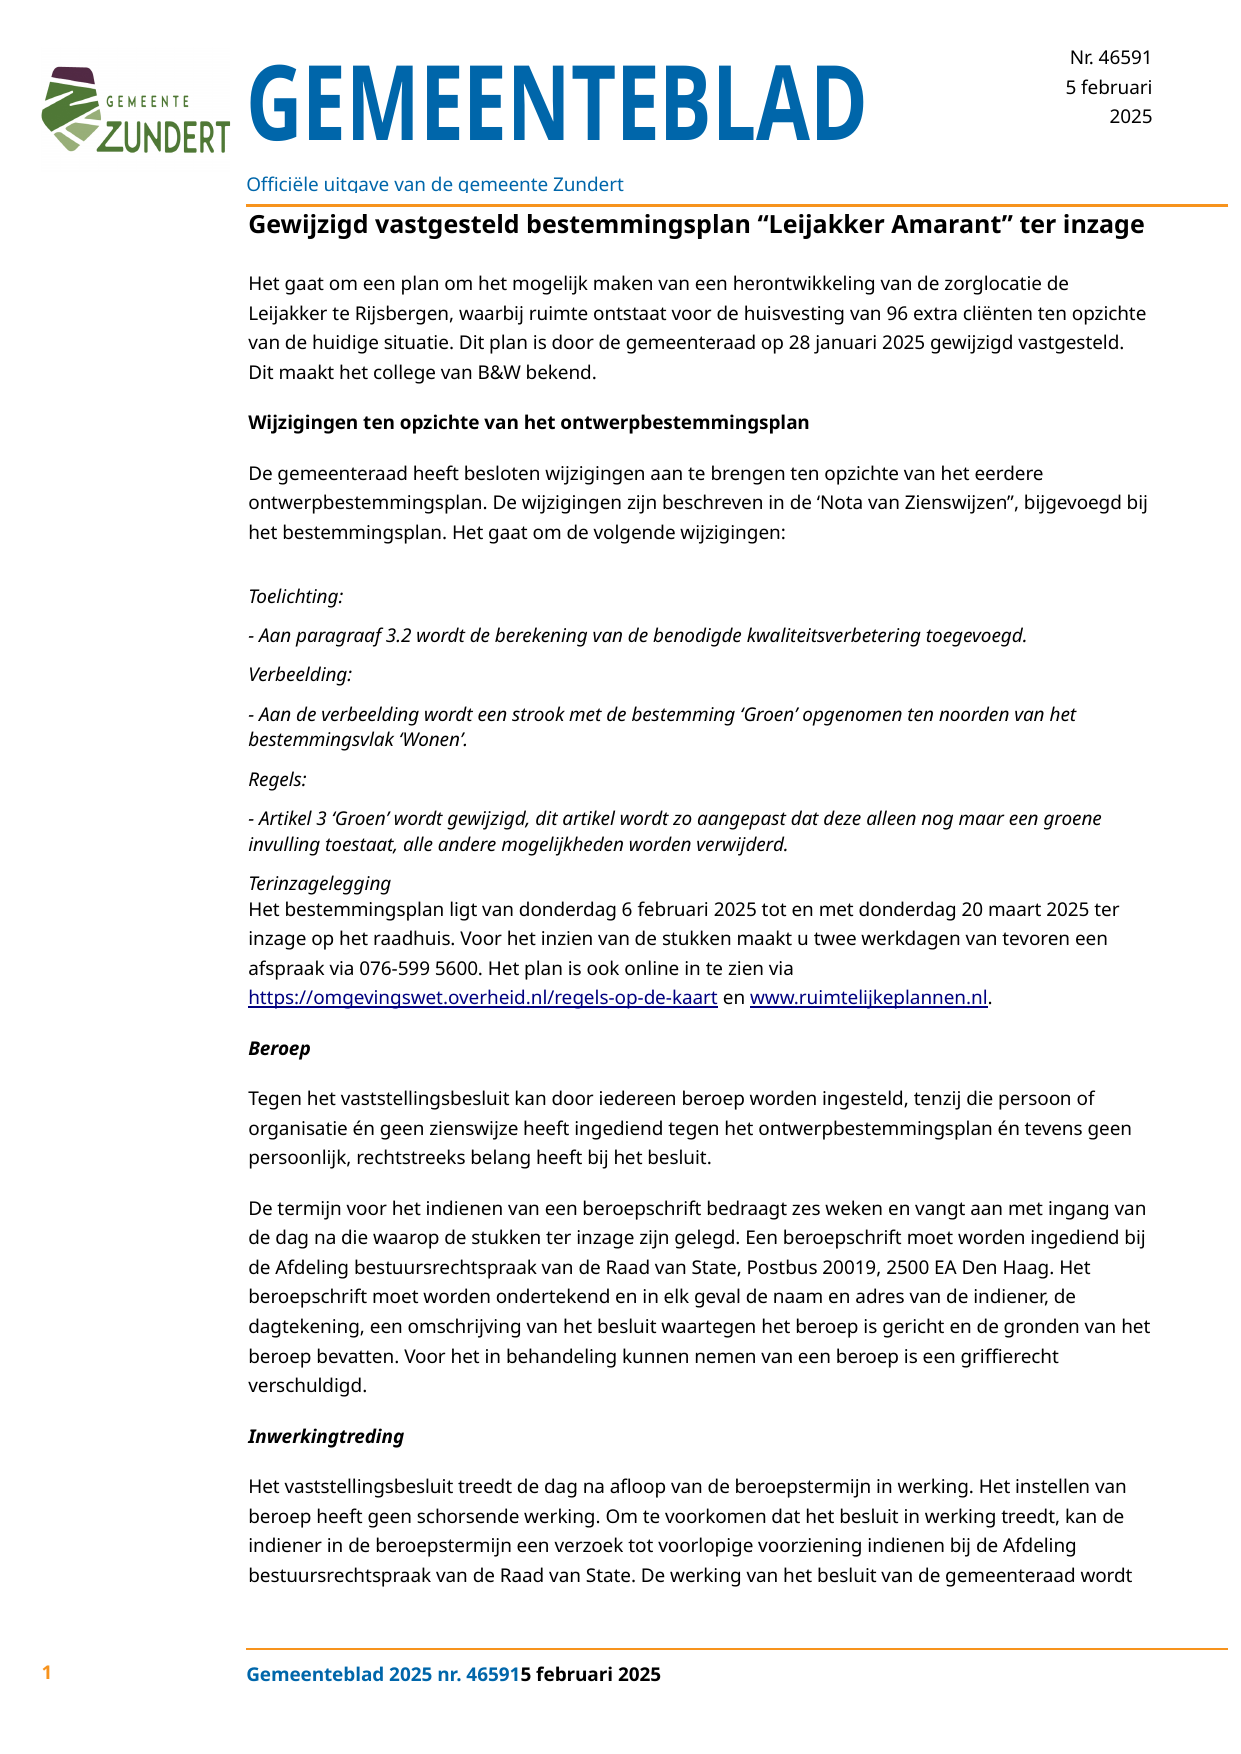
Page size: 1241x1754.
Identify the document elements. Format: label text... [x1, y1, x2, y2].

text De gemeenteraad heeft besloten wijzigingen aan te brengen ten opzichte van het eerdere ontwerpbestemmingsplan. De wijzigingen zijn beschreven in de ‘Nota van Zienswijzen”, bijgevoegd bij het bestemmingsplan. Het gaat om de volgende wijzigingen: [248, 460, 1152, 545]
text De termijn voor het indienen van een beroepschrift bedraagt zes weken en vangt aan met ingang van de dag na die waarop de stukken ter inzage zijn gelegd. Een beroepschrift moet worden ingediend bij de Afdeling bestuursrechtspraak van de Raad van State, Postbus 20019, 2500 EA Den Haag. Het beroepschrift moet worden ondertekend en in elk geval de naam en adres van de indiener, de dagtekening, een omschrijving van het besluit waartegen het beroep is gericht en de gronden van het beroep bevatten. Voor het in behandeling kunnen nemen van een beroep is een griffierecht verschuldigd. [248, 1195, 1152, 1398]
text Regels: [248, 766, 1152, 792]
text Gewijzigd vastgesteld bestemmingsplan “Leijakker Amarant” ter inzage [248, 207, 1152, 241]
text Het bestemmingsplan ligt van donderdag 6 februari 2025 tot en met donderdag 20 maart 2025 ter inzage op het raadhuis. Voor het inzien van de stukken maakt u twee werkdagen van tevoren een afspraak via 076-599 5600. Het plan is ook online in te zien via https://omgevingswet.overheid.nl/regels-op-de-kaart en www.ruimtelijkeplannen.nl. [248, 896, 1152, 1010]
text Het vaststellingsbesluit treedt de dag na afloop van de beroepstermijn in werking. Het instellen van beroep heeft geen schorsende werking. Om te voorkomen dat het besluit in werking treedt, kan de indiener in de beroepstermijn een verzoek tot voorlopige voorziening indienen bij de Afdeling bestuursrechtspraak van de Raad van State. De werking van het besluit van de gemeenteraad wordt [248, 1473, 1152, 1588]
text Tegen het vaststellingsbesluit kan door iedereen beroep worden ingesteld, tenzij die persoon of organisatie én geen zienswijze heeft ingediend tegen het ontwerpbestemmingsplan én tevens geen persoonlijk, rechtstreeks belang heeft bij het besluit. [248, 1085, 1152, 1170]
text Toelichting: [248, 583, 1152, 609]
text - Artikel 3 ‘Groen’ wordt gewijzigd, dit artikel wordt zo aangepast dat deze alleen nog maar een groene invulling toestaat, alle andere mogelijkheden worden verwijderd. [248, 805, 1152, 857]
text - Aan de verbeelding wordt een strook met de bestemming ‘Groen’ opgenomen ten noorden van het bestemmingsvlak ‘Wonen’. [248, 701, 1152, 752]
text Wijzigingen ten opzichte van het ontwerpbestemmingsplan [248, 409, 1152, 435]
text Beroep [248, 1035, 1152, 1061]
text Terinzagelegging [248, 870, 1152, 896]
text Verbeelding: [248, 662, 1152, 687]
text Het gaat om een plan om het mogelijk maken van een herontwikkeling van de zorglocatie de Leijakker te Rijsbergen, waarbij ruimte ontstaat voor de huisvesting van 96 extra cliënten ten opzichte van de huidige situatie. Dit plan is door de gemeenteraad op 28 januari 2025 gewijzigd vastgesteld. Dit maakt het college van B&W bekend. [248, 270, 1152, 385]
picture [41, 47, 231, 172]
text Inwerkingtreding [248, 1423, 1152, 1449]
text - Aan paragraaf 3.2 wordt de berekening van de benodigde kwaliteitsverbetering toegevoegd. [248, 622, 1152, 648]
